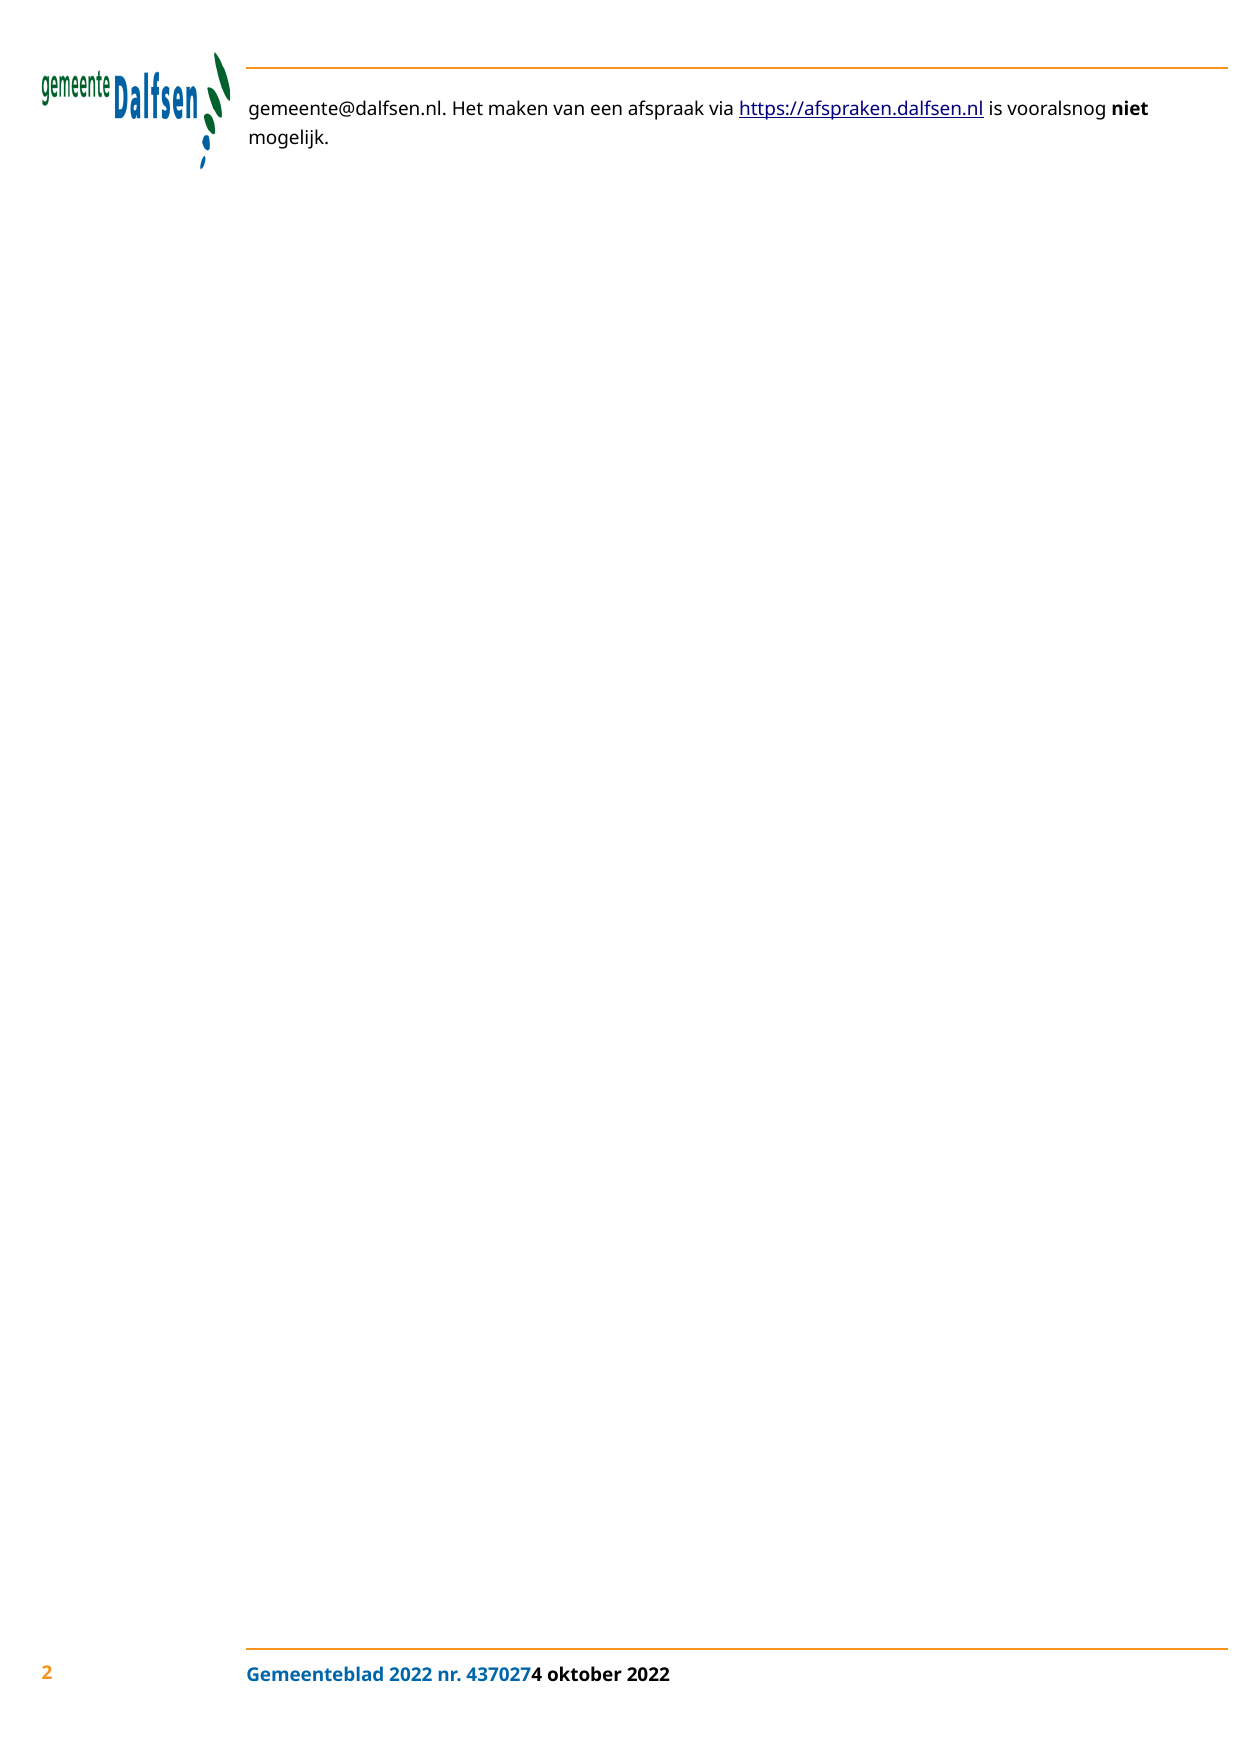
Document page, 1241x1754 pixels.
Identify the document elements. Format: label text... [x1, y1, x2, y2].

picture [41, 47, 231, 172]
text gemeente@dalfsen.nl. Het maken van een afspraak via https://afspraken.dalfsen.nl is vooralsnog niet mogelijk. [248, 95, 1152, 150]
